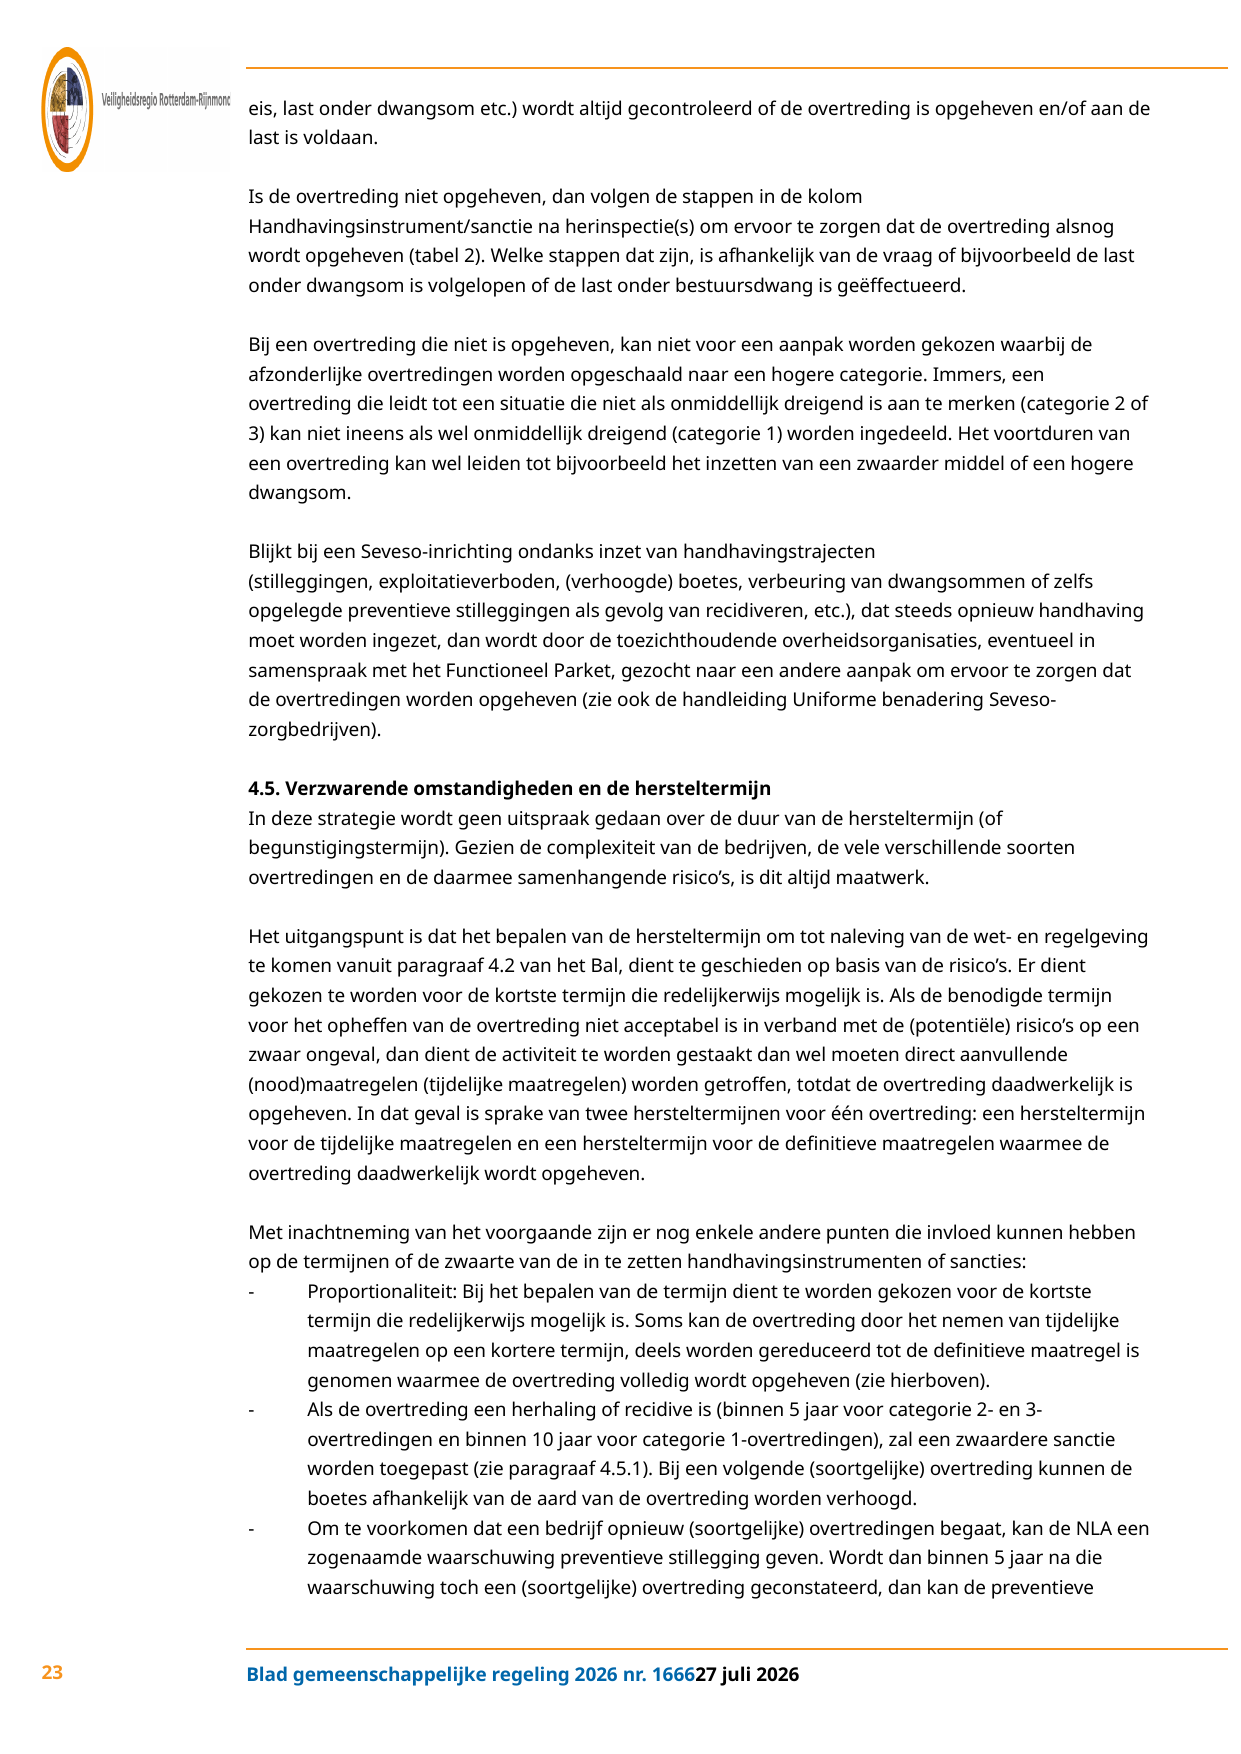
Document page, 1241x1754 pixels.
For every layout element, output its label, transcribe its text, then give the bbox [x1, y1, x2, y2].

text 4.5. Verzwarende omstandigheden en de hersteltermijn [248, 775, 1152, 801]
text Het uitgangspunt is dat het bepalen van de hersteltermijn om tot naleving van de wet- en regelgeving te komen vanuit paragraaf 4.2 van het Bal, dient te geschieden op basis van de risico’s. Er dient gekozen te worden voor de kortste termijn die redelijkerwijs mogelijk is. Als de benodigde termijn voor het opheffen van de overtreding niet acceptabel is in verband met de (potentiële) risico’s op een zwaar ongeval, dan dient de activiteit te worden gestaakt dan wel moeten direct aanvullende (nood)maatregelen (tijdelijke maatregelen) worden getroffen, totdat de overtreding daadwerkelijk is opgeheven. In dat geval is sprake van twee hersteltermijnen voor één overtreding: een hersteltermijn voor de tijdelijke maatregelen en een hersteltermijn voor de definitieve maatregelen waarmee de overtreding daadwerkelijk wordt opgeheven. [248, 923, 1152, 1186]
text eis, last onder dwangsom etc.) wordt altijd gecontroleerd of de overtreding is opgeheven en/of aan de last is voldaan. [248, 95, 1152, 150]
list Om te voorkomen dat een bedrijf opnieuw (soortgelijke) overtredingen begaat, kan de NLA een zogenaamde waarschuwing preventieve stillegging geven. Wordt dan binnen 5 jaar na die waarschuwing toch een (soortgelijke) overtreding geconstateerd, dan kan de preventieve [248, 1515, 1152, 1600]
list Proportionaliteit: Bij het bepalen van de termijn dient te worden gekozen voor de kortste termijn die redelijkerwijs mogelijk is. Soms kan de overtreding door het nemen van tijdelijke maatregelen op een kortere termijn, deels worden gereduceerd tot de definitieve maatregel is genomen waarmee de overtreding volledig wordt opgeheven (zie hierboven). [248, 1278, 1152, 1393]
picture [41, 47, 231, 172]
text In deze strategie wordt geen uitspraak gedaan over de duur van de hersteltermijn (of begunstigingstermijn). Gezien de complexiteit van de bedrijven, de vele verschillende soorten overtredingen en de daarmee samenhangende risico’s, is dit altijd maatwerk. [248, 805, 1152, 890]
text Is de overtreding niet opgeheven, dan volgen de stappen in de kolom Handhavingsinstrument/sanctie na herinspectie(s) om ervoor te zorgen dat de overtreding alsnog wordt opgeheven (tabel 2). Welke stappen dat zijn, is afhankelijk van de vraag of bijvoorbeeld de last onder dwangsom is volgelopen of de last onder bestuursdwang is geëffectueerd. [248, 183, 1152, 298]
text Blijkt bij een Seveso-inrichting ondanks inzet van handhavingstrajecten (stilleggingen, exploitatieverboden, (verhoogde) boetes, verbeuring van dwangsommen of zelfs opgelegde preventieve stilleggingen als gevolg van recidiveren, etc.), dat steeds opnieuw handhaving moet worden ingezet, dan wordt door de toezichthoudende overheidsorganisaties, eventueel in samenspraak met het Functioneel Parket, gezocht naar een andere aanpak om ervoor te zorgen dat de overtredingen worden opgeheven (zie ook de handleiding Uniforme benadering Seveso-zorgbedrijven). [248, 538, 1152, 742]
text Met inachtneming van het voorgaande zijn er nog enkele andere punten die invloed kunnen hebben op de termijnen of de zwaarte van de in te zetten handhavingsinstrumenten of sancties: [248, 1219, 1152, 1274]
text Bij een overtreding die niet is opgeheven, kan niet voor een aanpak worden gekozen waarbij de afzonderlijke overtredingen worden opgeschaald naar een hogere categorie. Immers, een overtreding die leidt tot een situatie die niet als onmiddellijk dreigend is aan te merken (categorie 2 of 3) kan niet ineens als wel onmiddellijk dreigend (categorie 1) worden ingedeeld. Het voortduren van een overtreding kan wel leiden tot bijvoorbeeld het inzetten van een zwaarder middel of een hogere dwangsom. [248, 331, 1152, 505]
list Als de overtreding een herhaling of recidive is (binnen 5 jaar voor categorie 2- en 3-overtredingen en binnen 10 jaar voor categorie 1-overtredingen), zal een zwaardere sanctie worden toegepast (zie paragraaf 4.5.1). Bij een volgende (soortgelijke) overtreding kunnen de boetes afhankelijk van de aard van de overtreding worden verhoogd. [248, 1396, 1152, 1511]
